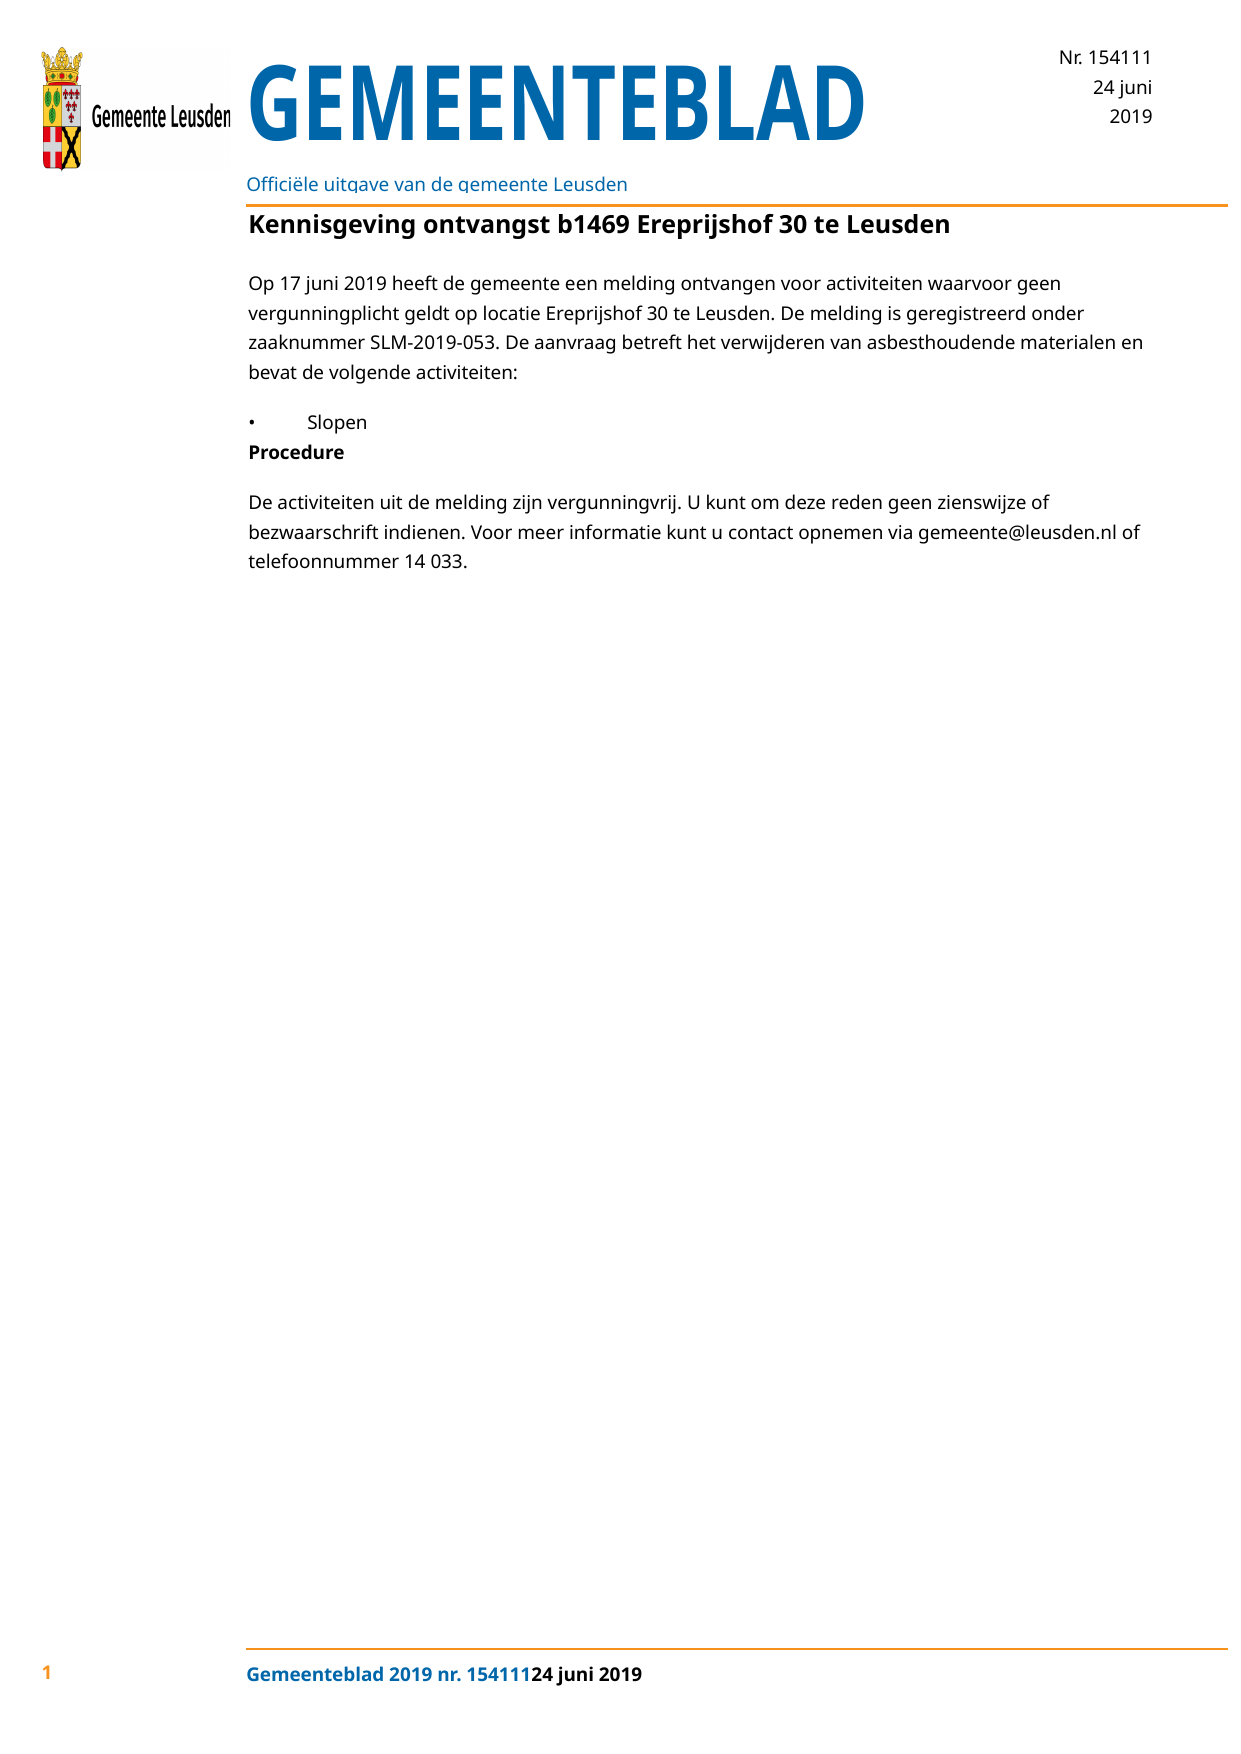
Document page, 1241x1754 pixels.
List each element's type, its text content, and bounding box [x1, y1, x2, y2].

text Op 17 juni 2019 heeft de gemeente een melding ontvangen voor activiteiten waarvoor geen vergunningplicht geldt op locatie Ereprijshof 30 te Leusden. De melding is geregistreerd onder zaaknummer SLM-2019-053. De aanvraag betreft het verwijderen van asbesthoudende materialen en bevat de volgende activiteiten: [248, 270, 1152, 385]
text Kennisgeving ontvangst b1469 Ereprijshof 30 te Leusden [248, 207, 1152, 241]
text De activiteiten uit de melding zijn vergunningvrij. U kunt om deze reden geen zienswijze of bezwaarschrift indienen. Voor meer informatie kunt u contact opnemen via gemeente@leusden.nl of telefoonnummer 14 033. [248, 489, 1152, 574]
picture [41, 47, 231, 172]
text Procedure [248, 439, 1152, 465]
list Slopen [248, 409, 1152, 435]
